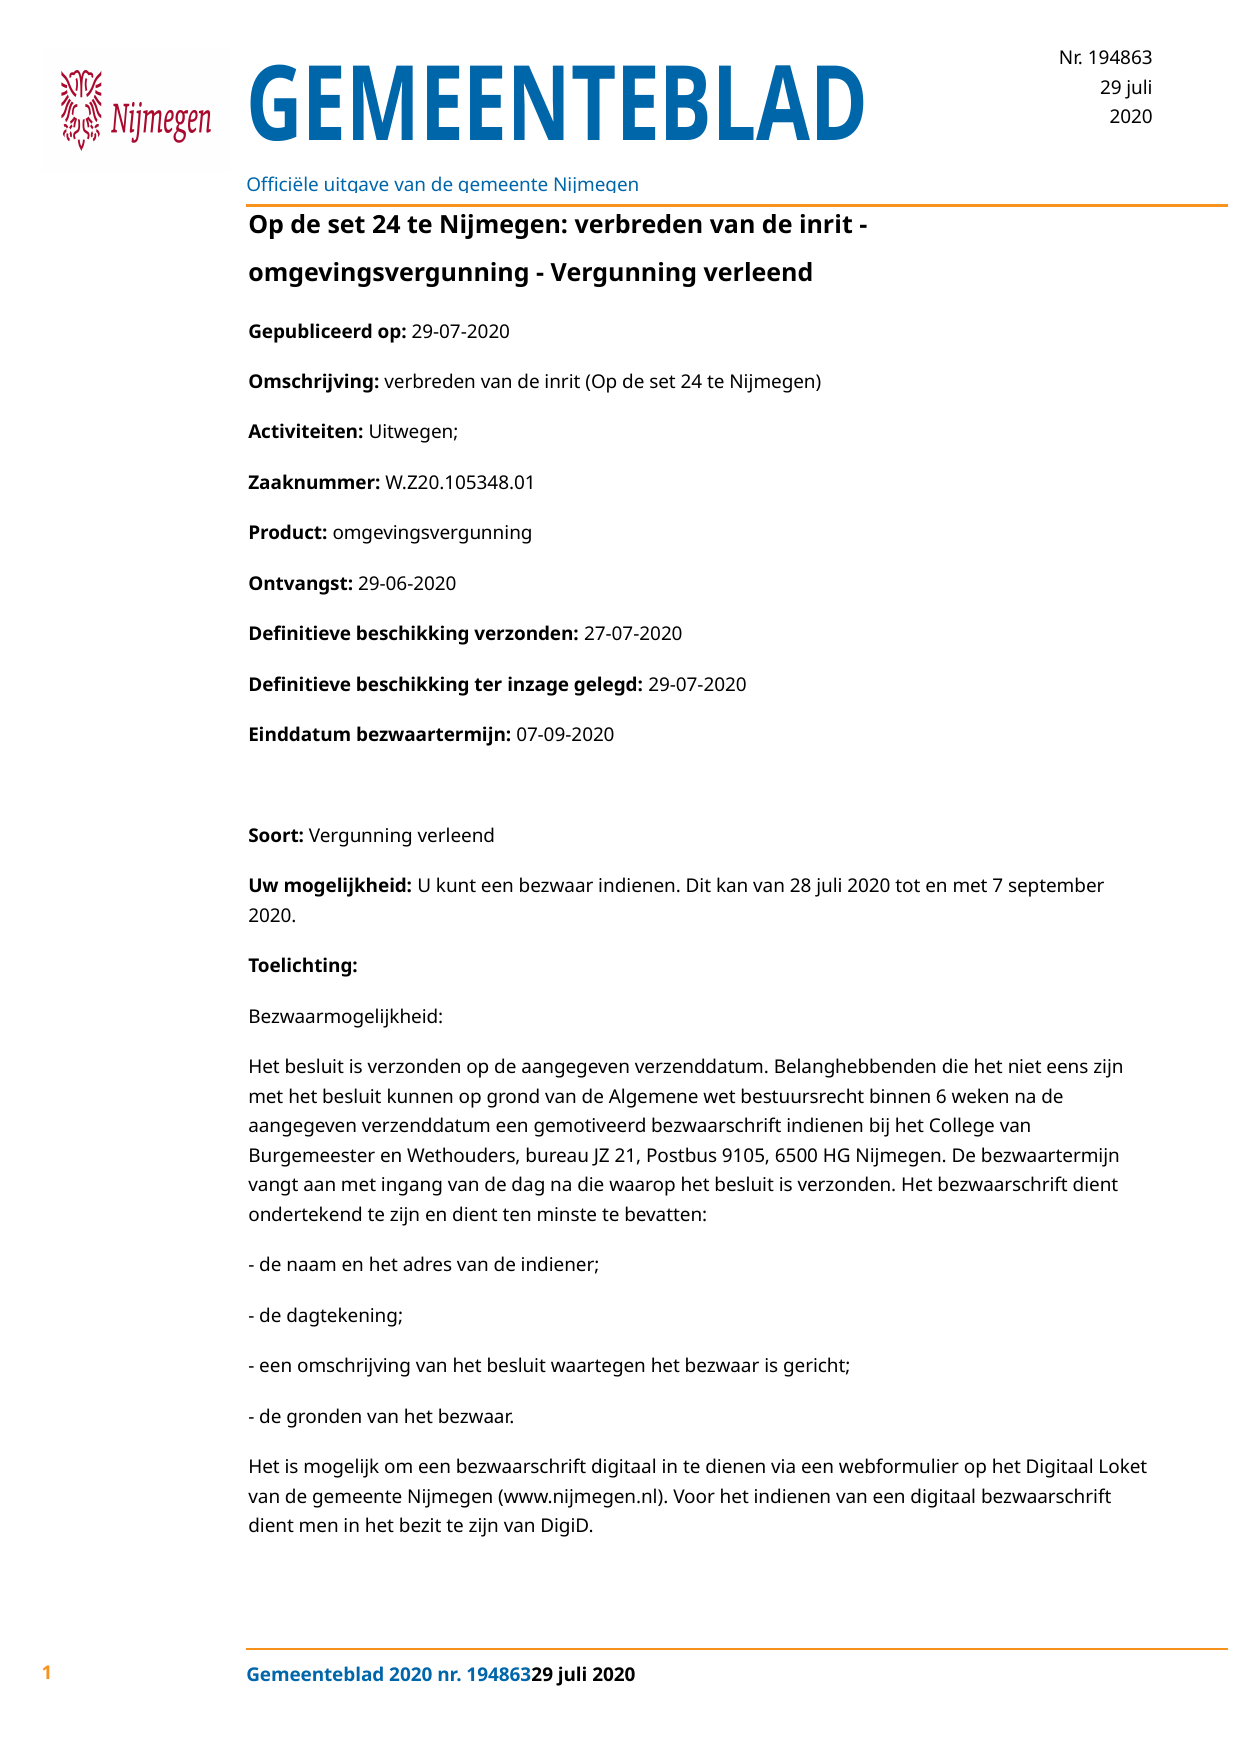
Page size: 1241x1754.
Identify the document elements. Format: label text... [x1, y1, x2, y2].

text Gepubliceerd op: 29-07-2020 [248, 318, 1152, 344]
text - een omschrijving van het besluit waartegen het bezwaar is gericht; [248, 1352, 1152, 1378]
picture [41, 47, 231, 172]
text Het besluit is verzonden op de aangegeven verzenddatum. Belanghebbenden die het niet eens zijn met het besluit kunnen op grond van de Algemene wet bestuursrecht binnen 6 weken na de aangegeven verzenddatum een gemotiveerd bezwaarschrift indienen bij het College van Burgemeester en Wethouders, bureau JZ 21, Postbus 9105, 6500 HG Nijmegen. De bezwaartermijn vangt aan met ingang van de dag na die waarop het besluit is verzonden. Het bezwaarschrift dient ondertekend te zijn en dient ten minste te bevatten: [248, 1053, 1152, 1227]
text Definitieve beschikking ter inzage gelegd: 29-07-2020 [248, 671, 1152, 697]
text Toelichting: [248, 952, 1152, 978]
text Einddatum bezwaartermijn: 07-09-2020 [248, 721, 1152, 747]
text Ontvangst: 29-06-2020 [248, 570, 1152, 596]
text Definitieve beschikking verzonden: 27-07-2020 [248, 620, 1152, 646]
text Activiteiten: Uitwegen; [248, 419, 1152, 444]
text Soort: Vergunning verleend [248, 822, 1152, 848]
text Omschrijving: verbreden van de inrit (Op de set 24 te Nijmegen) [248, 368, 1152, 394]
text Zaaknummer: W.Z20.105348.01 [248, 469, 1152, 495]
text - de naam en het adres van de indiener; [248, 1252, 1152, 1277]
text Bezwaarmogelijkheid: [248, 1003, 1152, 1029]
text - de dagtekening; [248, 1302, 1152, 1328]
text Uw mogelijkheid: U kunt een bezwaar indienen. Dit kan van 28 juli 2020 tot en met 7 september 2020. [248, 872, 1152, 928]
text Het is mogelijk om een bezwaarschrift digitaal in te dienen via een webformulier op het Digitaal Loket van de gemeente Nijmegen (www.nijmegen.nl). Voor het indienen van een digitaal bezwaarschrift dient men in het bezit te zijn van DigiD. [248, 1453, 1152, 1538]
text Op de set 24 te Nijmegen: verbreden van de inrit - omgevingsvergunning - Vergunning verleend [248, 207, 1152, 288]
text Product: omgevingsvergunning [248, 519, 1152, 545]
text - de gronden van het bezwaar. [248, 1403, 1152, 1429]
